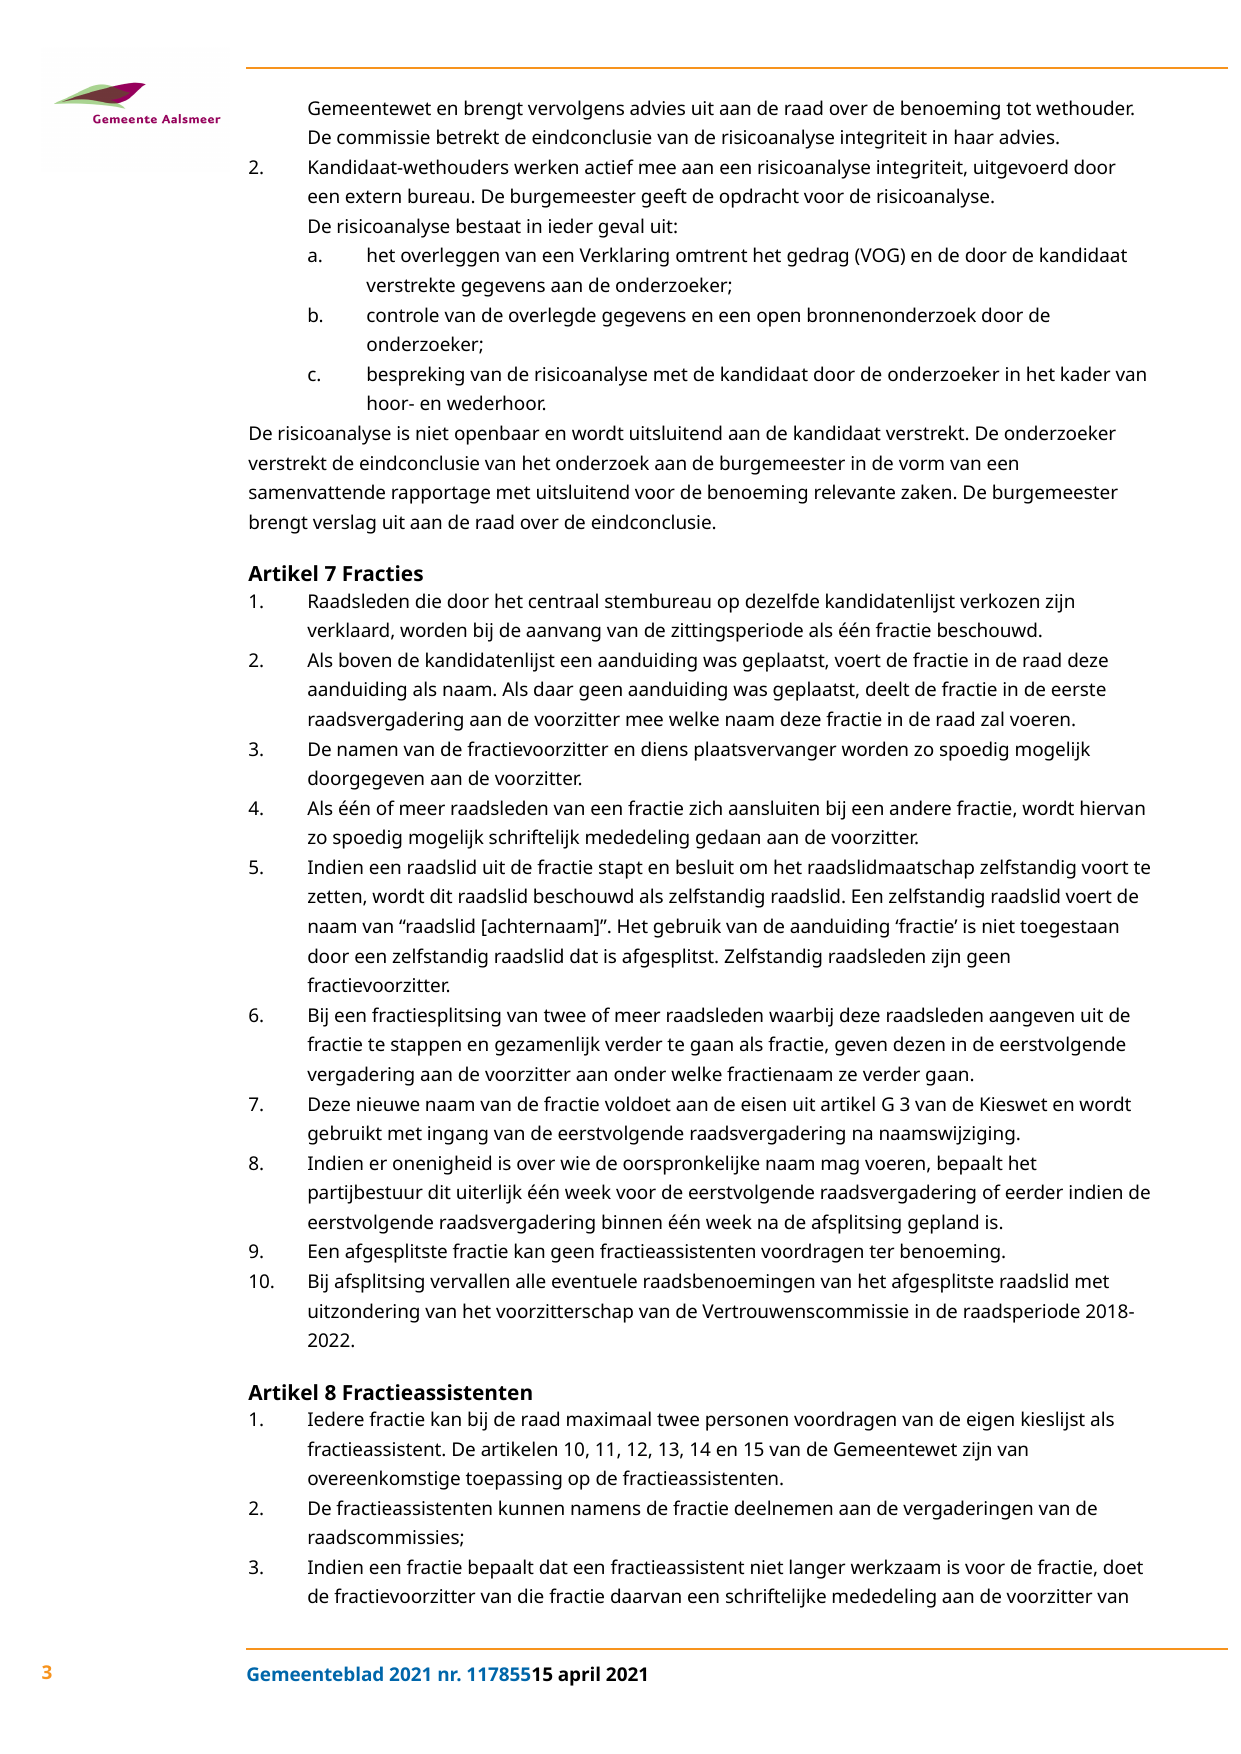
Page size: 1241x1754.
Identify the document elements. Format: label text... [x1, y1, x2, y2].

list controle van de overlegde gegevens en een open bronnenonderzoek door de onderzoeker; [307, 302, 1152, 357]
list Indien een fractie bepaalt dat een fractieassistent niet langer werkzaam is voor de fractie, doet de fractievoorzitter van die fractie daarvan een schriftelijke mededeling aan de voorzitter van [248, 1554, 1152, 1609]
list Kandidaat-wethouders werken actief mee aan een risicoanalyse integriteit, uitgevoerd door een extern bureau. De burgemeester geeft de opdracht voor de risicoanalyse. [248, 154, 1152, 209]
list De risicoanalyse bestaat in ieder geval uit: [248, 213, 1152, 239]
list Een afgesplitste fractie kan geen fractieassistenten voordragen ter benoeming. [248, 1239, 1152, 1264]
list Bij een fractiesplitsing van twee of meer raadsleden waarbij deze raadsleden aangeven uit de fractie te stappen en gezamenlijk verder te gaan als fractie, geven dezen in de eerstvolgende vergadering aan de voorzitter aan onder welke fractienaam ze verder gaan. [248, 1002, 1152, 1087]
list Als boven de kandidatenlijst een aanduiding was geplaatst, voert de fractie in de raad deze aanduiding als naam. Als daar geen aanduiding was geplaatst, deelt de fractie in de eerste raadsvergadering aan de voorzitter mee welke naam deze fractie in de raad zal voeren. [248, 647, 1152, 732]
list bespreking van de risicoanalyse met de kandidaat door de onderzoeker in het kader van hoor- en wederhoor. [307, 361, 1152, 416]
list De fractieassistenten kunnen namens de fractie deelnemen aan de vergaderingen van de raadscommissies; [248, 1495, 1152, 1550]
text De risicoanalyse is niet openbaar en wordt uitsluitend aan de kandidaat verstrekt. De onderzoeker verstrekt de eindconclusie van het onderzoek aan de burgemeester in de vorm van een samenvattende rapportage met uitsluitend voor de benoeming relevante zaken. De burgemeester brengt verslag uit aan de raad over de eindconclusie. [248, 420, 1152, 535]
list Bij afsplitsing vervallen alle eventuele raadsbenoemingen van het afgesplitste raadslid met uitzondering van het voorzitterschap van de Vertrouwenscommissie in de raadsperiode 2018-2022. [248, 1268, 1152, 1353]
list Indien er onenigheid is over wie de oorspronkelijke naam mag voeren, bepaalt het partijbestuur dit uiterlijk één week voor de eerstvolgende raadsvergadering of eerder indien de eerstvolgende raadsvergadering binnen één week na de afsplitsing gepland is. [248, 1150, 1152, 1235]
list Gemeentewet en brengt vervolgens advies uit aan de raad over de benoeming tot wethouder. De commissie betrekt de eindconclusie van de risicoanalyse integriteit in haar advies. [248, 95, 1152, 150]
list het overleggen van een Verklaring omtrent het gedrag (VOG) en de door de kandidaat verstrekte gegevens aan de onderzoeker; [307, 243, 1152, 298]
text Artikel 7 Fracties [248, 559, 1152, 588]
text Artikel 8 Fractieassistenten [248, 1378, 1152, 1406]
list Raadsleden die door het centraal stembureau op dezelfde kandidatenlijst verkozen zijn verklaard, worden bij de aanvang van de zittingsperiode als één fractie beschouwd. [248, 588, 1152, 643]
list Iedere fractie kan bij de raad maximaal twee personen voordragen van de eigen kieslijst als fractieassistent. De artikelen 10, 11, 12, 13, 14 en 15 van de Gemeentewet zijn van overeenkomstige toepassing op de fractieassistenten. [248, 1406, 1152, 1491]
list De namen van de fractievoorzitter en diens plaatsvervanger worden zo spoedig mogelijk doorgegeven aan de voorzitter. [248, 736, 1152, 791]
list Deze nieuwe naam van de fractie voldoet aan de eisen uit artikel G 3 van de Kieswet en wordt gebruikt met ingang van de eerstvolgende raadsvergadering na naamswijziging. [248, 1091, 1152, 1146]
list Als één of meer raadsleden van een fractie zich aansluiten bij een andere fractie, wordt hiervan zo spoedig mogelijk schriftelijk mededeling gedaan aan de voorzitter. [248, 795, 1152, 850]
list Indien een raadslid uit de fractie stapt en besluit om het raadslidmaatschap zelfstandig voort te zetten, wordt dit raadslid beschouwd als zelfstandig raadslid. Een zelfstandig raadslid voert de naam van “raadslid [achternaam]”. Het gebruik van de aanduiding ‘fractie’ is niet toegestaan door een zelfstandig raadslid dat is afgesplitst. Zelfstandig raadsleden zijn geen fractievoorzitter. [248, 854, 1152, 998]
picture [41, 47, 231, 172]
